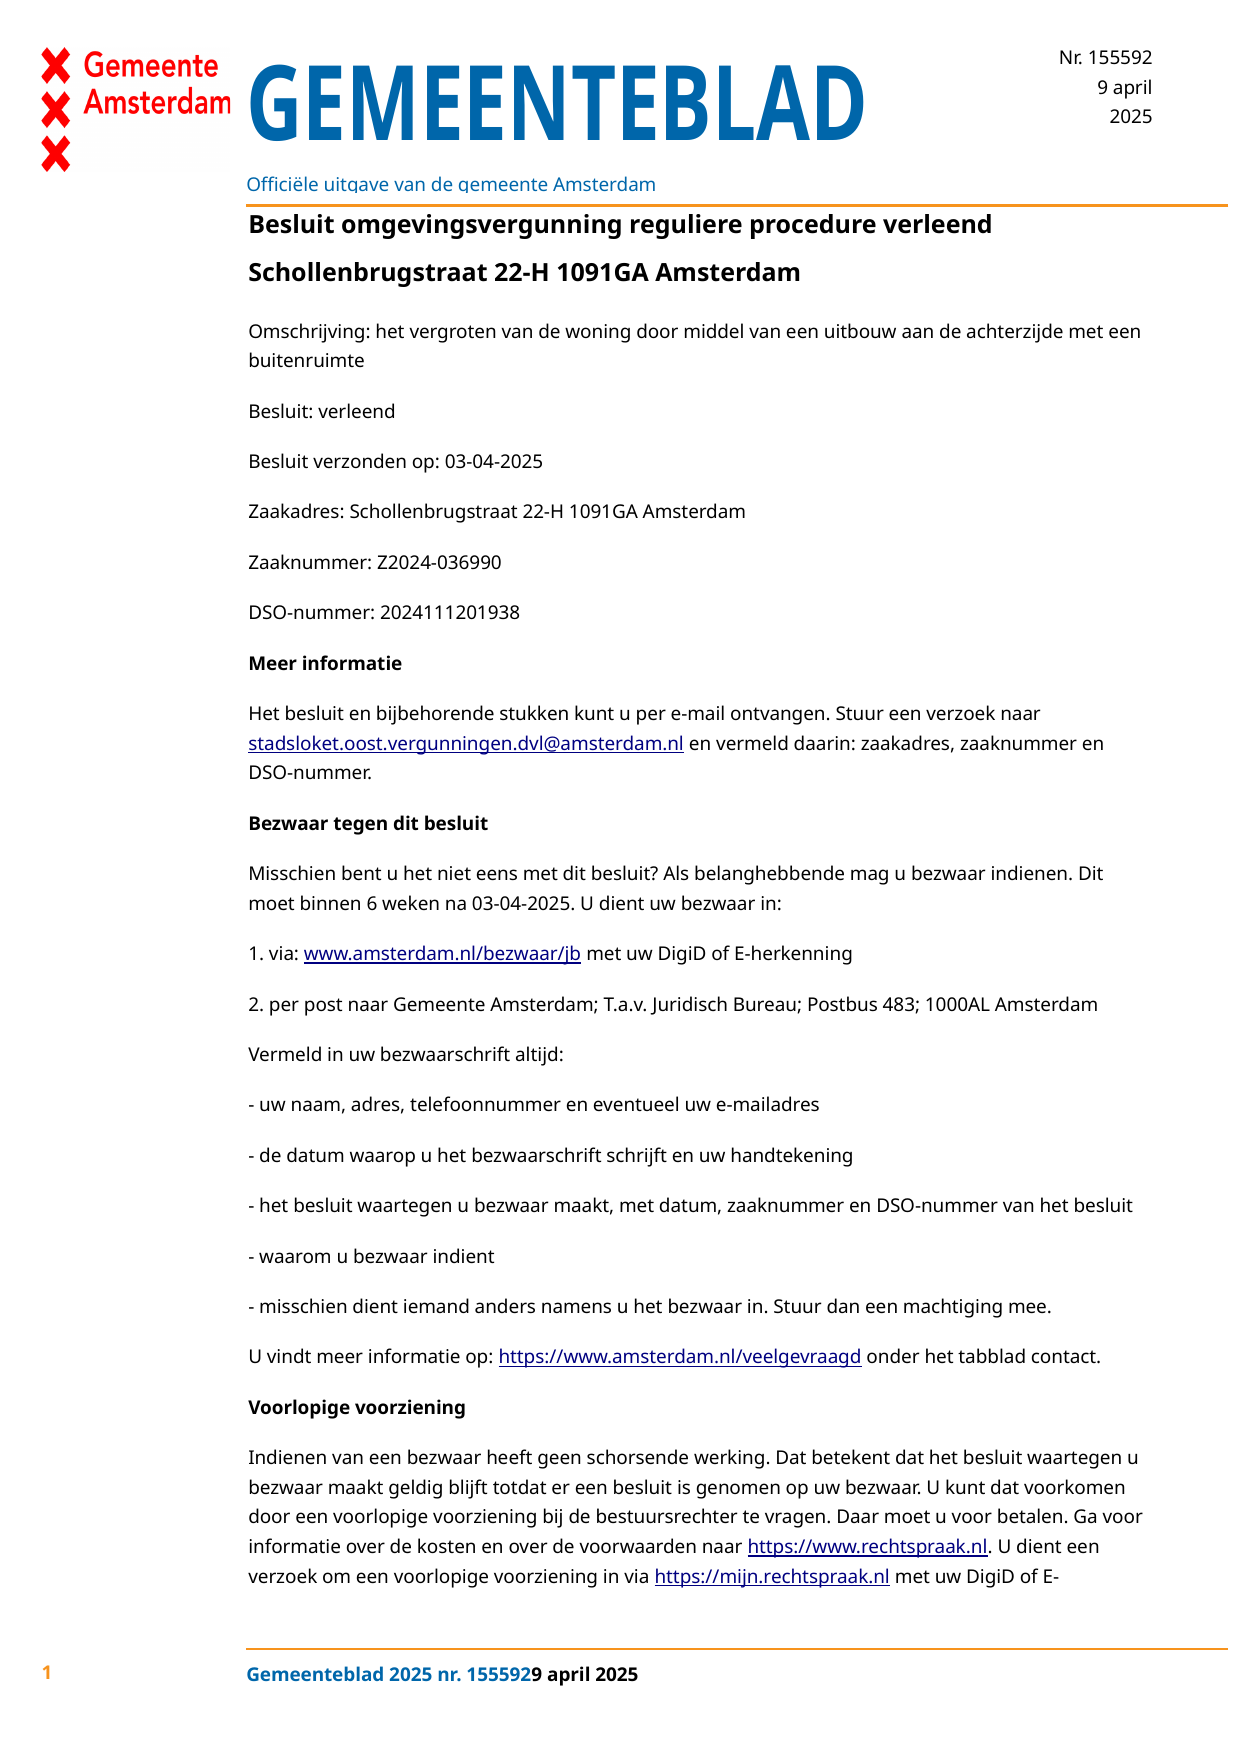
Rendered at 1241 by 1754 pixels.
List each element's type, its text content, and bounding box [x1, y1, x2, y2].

text 1. via: www.amsterdam.nl/bezwaar/jb met uw DigiD of E-herkenning [248, 940, 1152, 966]
text Besluit omgevingsvergunning reguliere procedure verleend Schollenbrugstraat 22-H 1091GA Amsterdam [248, 207, 1152, 288]
text - waarom u bezwaar indient [248, 1243, 1152, 1269]
text Het besluit en bijbehorende stukken kunt u per e-mail ontvangen. Stuur een verzoek naar stadsloket.oost.vergunningen.dvl@amsterdam.nl en vermeld daarin: zaakadres, zaaknummer en DSO-nummer. [248, 700, 1152, 785]
text - het besluit waartegen u bezwaar maakt, met datum, zaaknummer en DSO-nummer van het besluit [248, 1192, 1152, 1218]
text Zaaknummer: Z2024-036990 [248, 549, 1152, 575]
text Omschrijving: het vergroten van de woning door middel van een uitbouw aan de achterzijde met een buitenruimte [248, 318, 1152, 373]
text Meer informatie [248, 650, 1152, 676]
text - misschien dient iemand anders namens u het bezwaar in. Stuur dan een machtiging mee. [248, 1293, 1152, 1319]
text Misschien bent u het niet eens met dit besluit? Als belanghebbende mag u bezwaar indienen. Dit moet binnen 6 weken na 03-04-2025. U dient uw bezwaar in: [248, 860, 1152, 916]
text 2. per post naar Gemeente Amsterdam; T.a.v. Juridisch Bureau; Postbus 483; 1000AL Amsterdam [248, 991, 1152, 1017]
text Besluit verzonden op: 03-04-2025 [248, 448, 1152, 474]
text Voorlopige voorziening [248, 1394, 1152, 1420]
text U vindt meer informatie op: https://www.amsterdam.nl/veelgevraagd onder het tabblad contact. [248, 1344, 1152, 1369]
text - de datum waarop u het bezwaarschrift schrijft en uw handtekening [248, 1142, 1152, 1168]
text Zaakadres: Schollenbrugstraat 22-H 1091GA Amsterdam [248, 499, 1152, 524]
text - uw naam, adres, telefoonnummer en eventueel uw e-mailadres [248, 1092, 1152, 1117]
text Indienen van een bezwaar heeft geen schorsende werking. Dat betekent dat het besluit waartegen u bezwaar maakt geldig blijft totdat er een besluit is genomen op uw bezwaar. U kunt dat voorkomen door een voorlopige voorziening bij de bestuursrechter te vragen. Daar moet u voor betalen. Ga voor informatie over de kosten en over de voorwaarden naar https://www.rechtspraak.nl. U dient een verzoek om een voorlopige voorziening in via https://mijn.rechtspraak.nl met uw DigiD of E- [248, 1444, 1152, 1589]
text Bezwaar tegen dit besluit [248, 810, 1152, 836]
picture [41, 47, 231, 172]
text Besluit: verleend [248, 398, 1152, 424]
text Vermeld in uw bezwaarschrift altijd: [248, 1041, 1152, 1067]
text DSO-nummer: 2024111201938 [248, 599, 1152, 625]
